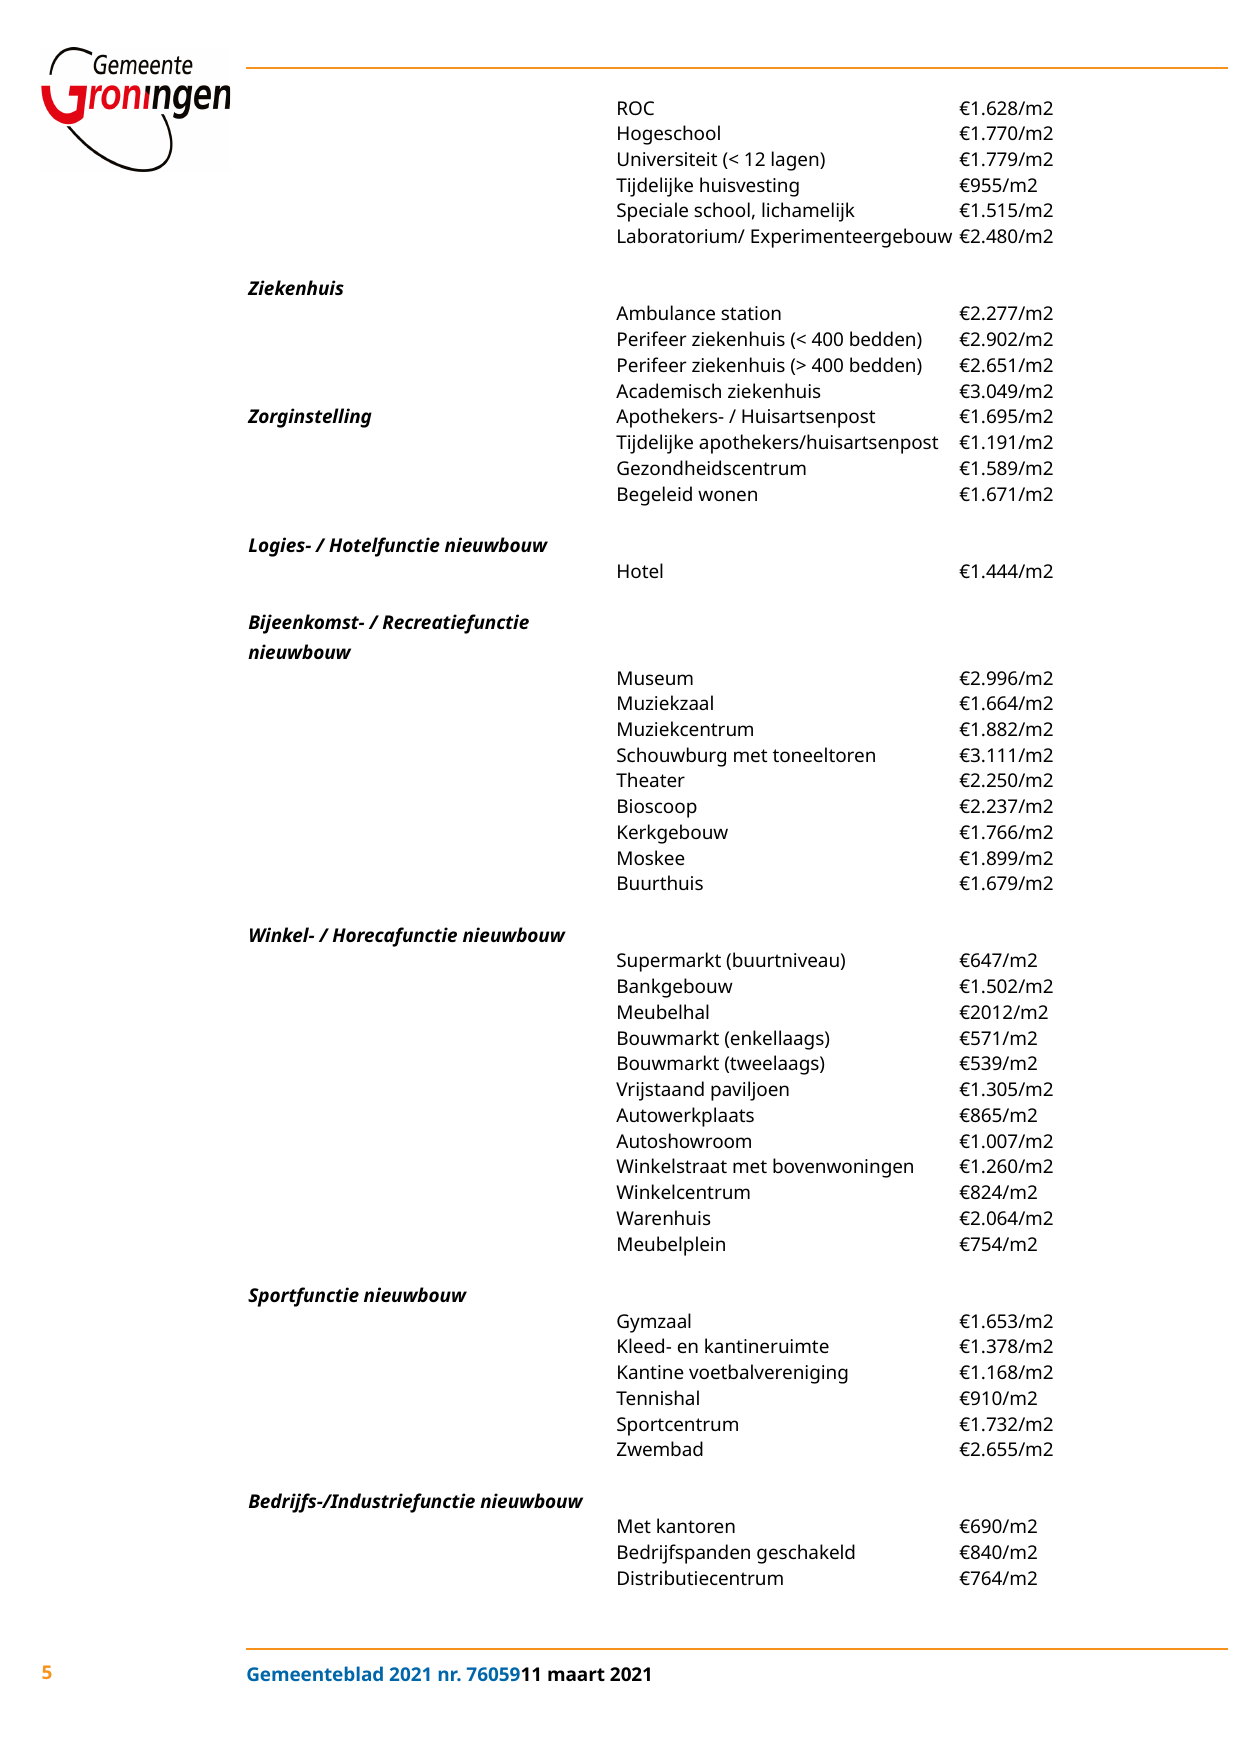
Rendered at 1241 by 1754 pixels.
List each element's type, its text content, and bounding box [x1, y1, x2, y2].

table_cell [248, 301, 616, 326]
table_cell Perifeer ziekenhuis (< 400 bedden) [616, 326, 959, 352]
table_cell [248, 249, 616, 275]
table_cell €2.902/m2 [959, 326, 1152, 352]
table_cell [248, 378, 616, 403]
table_cell [248, 1256, 616, 1282]
table_cell Museum [616, 665, 959, 690]
table_cell [248, 584, 616, 609]
table_cell [248, 665, 616, 690]
table_cell [959, 249, 1152, 275]
table_cell [959, 1488, 1152, 1514]
table_cell [248, 146, 616, 172]
table_cell [248, 1051, 616, 1076]
table_cell Buurthuis [616, 871, 959, 896]
table_cell [248, 1154, 616, 1179]
table_cell [616, 1282, 959, 1308]
table_cell €3.111/m2 [959, 742, 1152, 768]
table_cell €2012/m2 [959, 999, 1152, 1025]
table_cell [248, 1411, 616, 1437]
table_cell [616, 1488, 959, 1514]
table_cell €1.502/m2 [959, 974, 1152, 999]
table_cell [959, 896, 1152, 922]
table_cell [248, 999, 616, 1025]
table_cell [959, 609, 1152, 665]
table_cell [616, 532, 959, 558]
table_cell Met kantoren [616, 1514, 959, 1539]
table_cell [959, 584, 1152, 609]
table_cell [959, 1282, 1152, 1308]
table_cell €2.655/m2 [959, 1437, 1152, 1462]
table_cell Kleed- en kantineruimte [616, 1334, 959, 1359]
table_cell €1.679/m2 [959, 871, 1152, 896]
table_cell [959, 532, 1152, 558]
table_cell [248, 1025, 616, 1051]
table_cell [616, 1256, 959, 1282]
table_cell [248, 326, 616, 352]
table_cell Academisch ziekenhuis [616, 378, 959, 403]
table_cell [248, 1231, 616, 1256]
table_cell €1.589/m2 [959, 455, 1152, 481]
table_cell €1.664/m2 [959, 690, 1152, 716]
table_cell €2.250/m2 [959, 768, 1152, 793]
table_cell Zorginstelling [248, 404, 616, 429]
table_cell Moskee [616, 845, 959, 871]
table_cell €824/m2 [959, 1179, 1152, 1205]
table_cell Autowerkplaats [616, 1102, 959, 1128]
table_cell Bankgebouw [616, 974, 959, 999]
table_cell [248, 481, 616, 506]
table_cell [248, 716, 616, 742]
table_cell €1.770/m2 [959, 121, 1152, 146]
table_cell Kantine voetbalvereniging [616, 1359, 959, 1385]
table_cell Bedrijfspanden geschakeld [616, 1540, 959, 1565]
table_cell [248, 690, 616, 716]
table_cell €1.515/m2 [959, 198, 1152, 223]
table_cell €1.628/m2 [959, 95, 1152, 121]
table_cell [616, 249, 959, 275]
table_cell [248, 768, 616, 793]
table_cell [248, 1565, 616, 1591]
table_cell [248, 95, 616, 121]
table_cell Hogeschool [616, 121, 959, 146]
table_cell [248, 224, 616, 249]
picture [41, 47, 231, 172]
table_cell [616, 506, 959, 532]
table_cell [959, 506, 1152, 532]
table_cell [616, 275, 959, 301]
table_cell [248, 1514, 616, 1539]
table_cell ROC [616, 95, 959, 121]
table_cell Muziekcentrum [616, 716, 959, 742]
table_cell Meubelhal [616, 999, 959, 1025]
table_cell Bouwmarkt (tweelaags) [616, 1051, 959, 1076]
table_cell Universiteit (< 12 lagen) [616, 146, 959, 172]
table_cell Begeleid wonen [616, 481, 959, 506]
table_cell Logies- / Hotelfunctie nieuwbouw [248, 532, 616, 558]
table_cell [616, 896, 959, 922]
table_cell [248, 506, 616, 532]
table_cell [616, 609, 959, 665]
table_cell €1.168/m2 [959, 1359, 1152, 1385]
table_cell Gymzaal [616, 1308, 959, 1334]
table_cell [959, 1256, 1152, 1282]
table_cell Winkelstraat met bovenwoningen [616, 1154, 959, 1179]
table_cell [248, 558, 616, 584]
table_cell Bijeenkomst- / Recreatiefunctie nieuwbouw [248, 609, 616, 665]
table_cell [616, 1462, 959, 1488]
table_cell Apothekers- / Huisartsenpost [616, 404, 959, 429]
table_cell €2.651/m2 [959, 352, 1152, 378]
table_cell Winkelcentrum [616, 1179, 959, 1205]
table_cell Perifeer ziekenhuis (> 400 bedden) [616, 352, 959, 378]
table_cell Speciale school, lichamelijk [616, 198, 959, 223]
table_cell €1.732/m2 [959, 1411, 1152, 1437]
table_cell Meubelplein [616, 1231, 959, 1256]
table_cell Laboratorium/ Experimenteergebouw [616, 224, 959, 249]
table_cell [248, 1334, 616, 1359]
table_cell Kerkgebouw [616, 819, 959, 845]
table_cell €1.779/m2 [959, 146, 1152, 172]
table_cell €2.480/m2 [959, 224, 1152, 249]
table_cell €1.378/m2 [959, 1334, 1152, 1359]
table_cell [248, 429, 616, 455]
table_cell €1.444/m2 [959, 558, 1152, 584]
table_cell [248, 455, 616, 481]
table_cell €1.766/m2 [959, 819, 1152, 845]
table_cell Bedrijfs-/Industriefunctie nieuwbouw [248, 1488, 616, 1514]
table_cell €539/m2 [959, 1051, 1152, 1076]
table_cell [248, 1437, 616, 1462]
table_cell [248, 1359, 616, 1385]
table_cell [248, 948, 616, 973]
table_cell [248, 742, 616, 768]
table_cell [248, 1128, 616, 1153]
table_cell [248, 1385, 616, 1411]
table_cell Zwembad [616, 1437, 959, 1462]
table_cell Tennishal [616, 1385, 959, 1411]
table_cell €1.695/m2 [959, 404, 1152, 429]
table_cell Ziekenhuis [248, 275, 616, 301]
table_cell [616, 922, 959, 948]
table_cell [248, 974, 616, 999]
table_cell Gezondheidscentrum [616, 455, 959, 481]
table_cell [248, 352, 616, 378]
table_cell Bouwmarkt (enkellaags) [616, 1025, 959, 1051]
table_cell Supermarkt (buurtniveau) [616, 948, 959, 973]
table_cell [248, 1462, 616, 1488]
table_cell Theater [616, 768, 959, 793]
table_cell €2.237/m2 [959, 793, 1152, 819]
table_cell €1.899/m2 [959, 845, 1152, 871]
table_cell €1.191/m2 [959, 429, 1152, 455]
table_cell €910/m2 [959, 1385, 1152, 1411]
table_cell Tijdelijke apothekers/huisartsenpost [616, 429, 959, 455]
table_cell €2.064/m2 [959, 1205, 1152, 1231]
table_cell [248, 1308, 616, 1334]
table_cell €2.996/m2 [959, 665, 1152, 690]
table_cell [959, 922, 1152, 948]
table_cell Ambulance station [616, 301, 959, 326]
table_cell [248, 845, 616, 871]
table_cell Sportcentrum [616, 1411, 959, 1437]
table_cell [248, 121, 616, 146]
table_cell [248, 896, 616, 922]
table_cell €2.277/m2 [959, 301, 1152, 326]
table_cell €1.305/m2 [959, 1076, 1152, 1102]
table_cell [616, 584, 959, 609]
table_cell Vrijstaand paviljoen [616, 1076, 959, 1102]
table_cell [248, 1102, 616, 1128]
table_cell [248, 819, 616, 845]
table_cell €1.653/m2 [959, 1308, 1152, 1334]
table_cell €647/m2 [959, 948, 1152, 973]
table_cell Schouwburg met toneeltoren [616, 742, 959, 768]
table_cell Autoshowroom [616, 1128, 959, 1153]
table_cell [959, 1462, 1152, 1488]
table_cell [248, 871, 616, 896]
table_cell €1.882/m2 [959, 716, 1152, 742]
table_cell Bioscoop [616, 793, 959, 819]
table_cell €1.671/m2 [959, 481, 1152, 506]
table_cell €3.049/m2 [959, 378, 1152, 403]
table_cell €1.260/m2 [959, 1154, 1152, 1179]
table_cell €865/m2 [959, 1102, 1152, 1128]
table_cell Tijdelijke huisvesting [616, 172, 959, 198]
table_cell Winkel- / Horecafunctie nieuwbouw [248, 922, 616, 948]
table_cell €764/m2 [959, 1565, 1152, 1591]
table_cell €571/m2 [959, 1025, 1152, 1051]
table_cell [248, 1205, 616, 1231]
table_cell €840/m2 [959, 1540, 1152, 1565]
table_cell Muziekzaal [616, 690, 959, 716]
table_cell [248, 172, 616, 198]
table_cell [248, 198, 616, 223]
table_cell [959, 275, 1152, 301]
table_cell €690/m2 [959, 1514, 1152, 1539]
table_cell €1.007/m2 [959, 1128, 1152, 1153]
table_cell Sportfunctie nieuwbouw [248, 1282, 616, 1308]
table_cell Distributiecentrum [616, 1565, 959, 1591]
table_cell [248, 1076, 616, 1102]
table_cell Warenhuis [616, 1205, 959, 1231]
table_cell €754/m2 [959, 1231, 1152, 1256]
table_cell €955/m2 [959, 172, 1152, 198]
table_cell Hotel [616, 558, 959, 584]
table_cell [248, 1179, 616, 1205]
table_cell [248, 1540, 616, 1565]
table_cell [248, 793, 616, 819]
